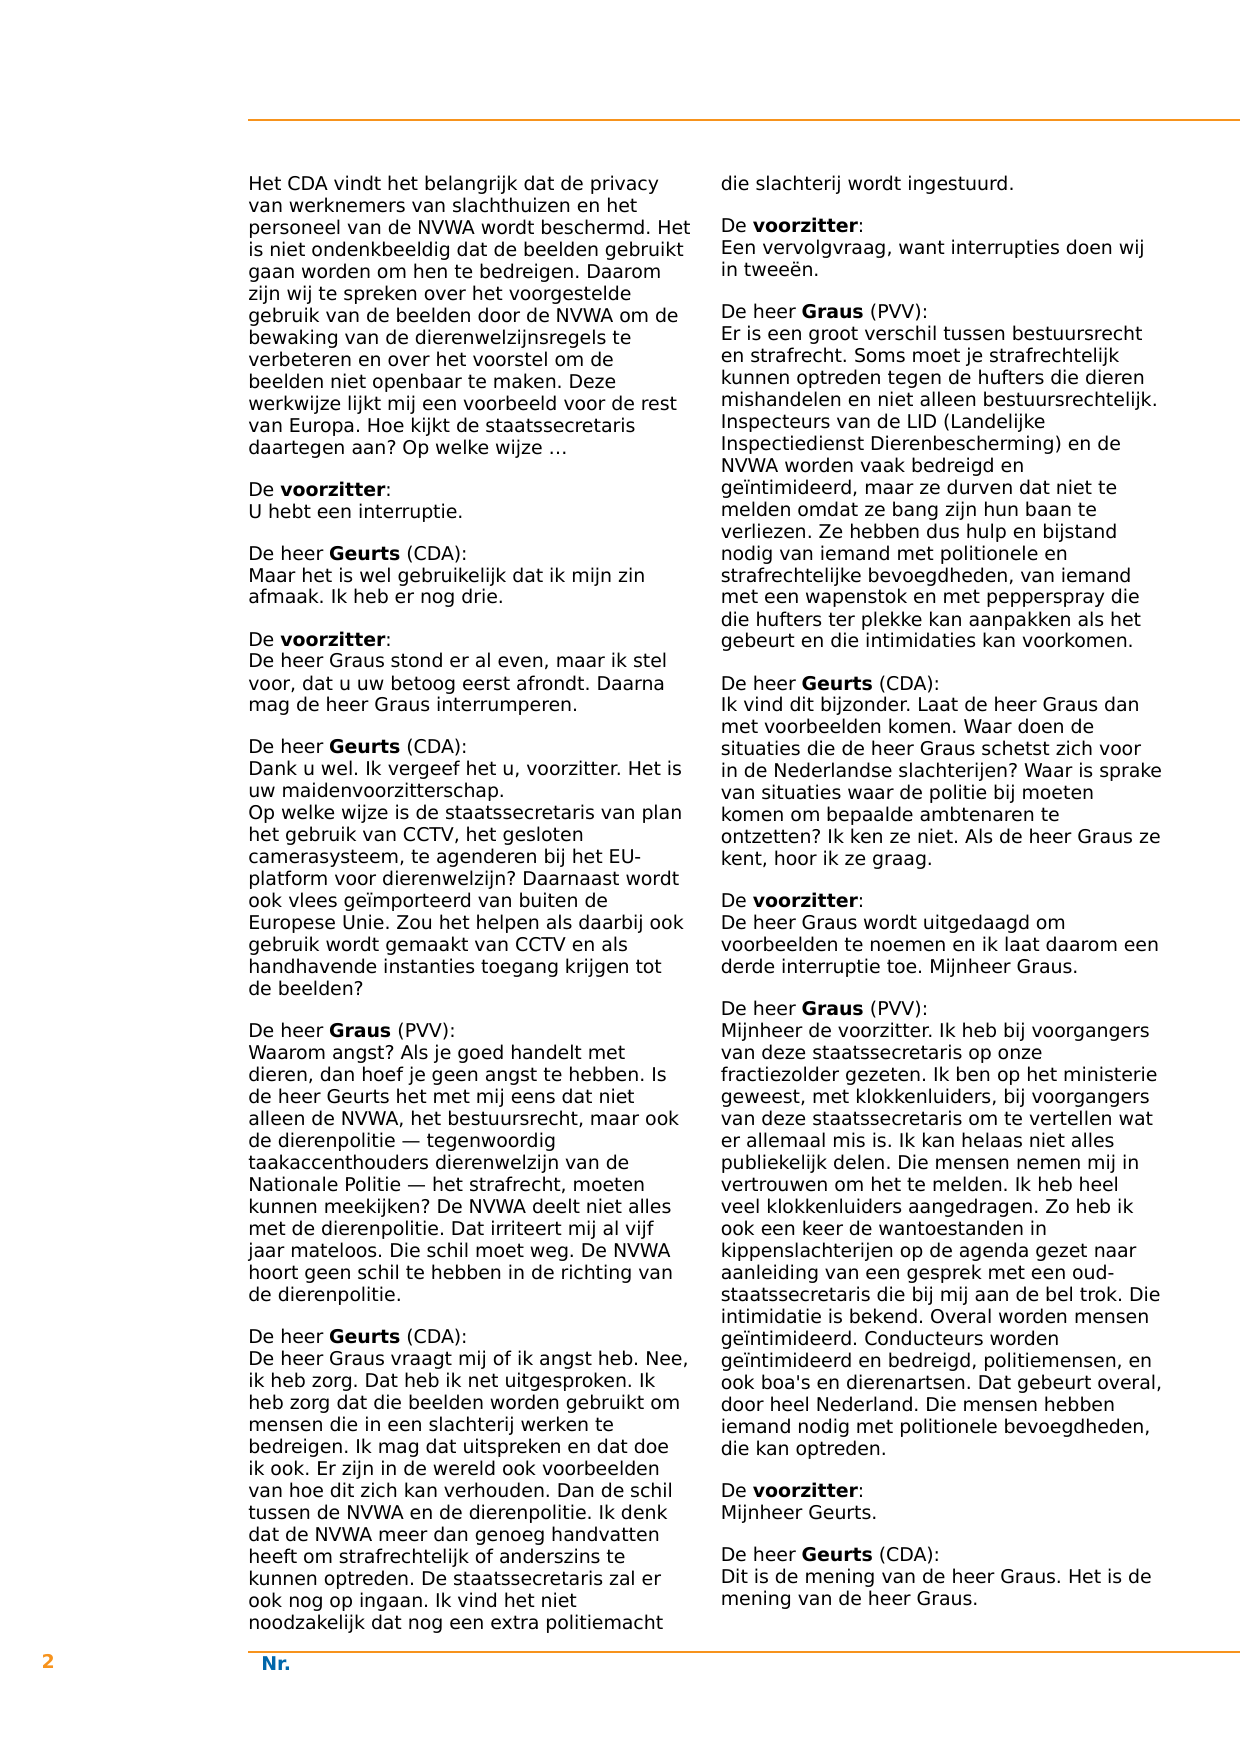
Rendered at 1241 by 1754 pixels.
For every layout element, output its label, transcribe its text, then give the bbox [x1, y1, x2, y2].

text Mijnheer Geurts. [721, 1502, 1163, 1524]
text De heer Graus (PVV): [721, 301, 1163, 323]
text De voorzitter: [721, 890, 1163, 912]
text De heer Graus (PVV): [721, 998, 1163, 1020]
text De heer Geurts (CDA): [721, 1544, 1163, 1566]
text De voorzitter: [248, 478, 691, 501]
text De voorzitter: [721, 215, 1163, 237]
text die slachterij wordt ingestuurd. [721, 173, 1163, 195]
text U hebt een interruptie. [248, 501, 691, 522]
text De heer Geurts (CDA): [248, 736, 691, 758]
text Op welke wijze is de staatssecretaris van plan het gebruik van CCTV, het gesloten camerasysteem, te agenderen bij het EU-platform voor dierenwelzijn? Daarnaast wordt ook vlees geïmporteerd van buiten de Europese Unie. Zou het helpen als daarbij ook gebruik wordt gemaakt van CCTV en als handhavende instanties toegang krijgen tot de beelden? [248, 802, 691, 1000]
text Ik vind dit bijzonder. Laat de heer Graus dan met voorbeelden komen. Waar doen de situaties die de heer Graus schetst zich voor in de Nederlandse slachterijen? Waar is sprake van situaties waar de politie bij moeten komen om bepaalde ambtenaren te ontzetten? Ik ken ze niet. Als de heer Graus ze kent, hoor ik ze graag. [721, 694, 1163, 870]
text De heer Geurts (CDA): [248, 1326, 691, 1348]
text De heer Graus wordt uitgedaagd om voorbeelden te noemen en ik laat daarom een derde interruptie toe. Mijnheer Graus. [721, 912, 1163, 978]
text Waarom angst? Als je goed handelt met dieren, dan hoef je geen angst te hebben. Is de heer Geurts het met mij eens dat niet alleen de NVWA, het bestuursrecht, maar ook de dierenpolitie — tegenwoordig taakaccenthouders dierenwelzijn van de Nationale Politie — het strafrecht, moeten kunnen meekijken? De NVWA deelt niet alles met de dierenpolitie. Dat irriteert mij al vijf jaar mateloos. Die schil moet weg. De NVWA hoort geen schil te hebben in de richting van de dierenpolitie. [248, 1042, 691, 1306]
text Dit is de mening van de heer Graus. Het is de mening van de heer Graus. [721, 1566, 1163, 1609]
text De voorzitter: [248, 628, 691, 650]
text De voorzitter: [721, 1480, 1163, 1502]
text De heer Graus vraagt mij of ik angst heb. Nee, ik heb zorg. Dat heb ik net uitgesproken. Ik heb zorg dat die beelden worden gebruikt om mensen die in een slachterij werken te bedreigen. Ik mag dat uitspreken en dat doe ik ook. Er zijn in de wereld ook voorbeelden van hoe dit zich kan verhouden. Dan de schil tussen de NVWA en de dierenpolitie. Ik denk dat de NVWA meer dan genoeg handvatten heeft om strafrechtelijk of anderszins te kunnen optreden. De staatssecretaris zal er ook nog op ingaan. Ik vind het niet noodzakelijk dat nog een extra politiemacht [248, 1348, 691, 1633]
text De heer Graus (PVV): [248, 1020, 691, 1042]
text Een vervolgvraag, want interrupties doen wij in tweeën. [721, 237, 1163, 281]
text Dank u wel. Ik vergeef het u, voorzitter. Het is uw maidenvoorzitterschap. [248, 758, 691, 802]
text Er is een groot verschil tussen bestuursrecht en strafrecht. Soms moet je strafrechtelijk kunnen optreden tegen de hufters die dieren mishandelen en niet alleen bestuursrechtelijk. Inspecteurs van de LID (Landelijke Inspectiedienst Dierenbescherming) en de NVWA worden vaak bedreigd en geïntimideerd, maar ze durven dat niet te melden omdat ze bang zijn hun baan te verliezen. Ze hebben dus hulp en bijstand nodig van iemand met politionele en strafrechtelijke bevoegdheden, van iemand met een wapenstok en met pepperspray die die hufters ter plekke kan aanpakken als het gebeurt en die intimidaties kan voorkomen. [721, 323, 1163, 652]
text De heer Graus stond er al even, maar ik stel voor, dat u uw betoog eerst afrondt. Daarna mag de heer Graus interrumperen. [248, 650, 691, 716]
text Maar het is wel gebruikelijk dat ik mijn zin afmaak. Ik heb er nog drie. [248, 564, 691, 608]
text De heer Geurts (CDA): [248, 542, 691, 564]
text Het CDA vindt het belangrijk dat de privacy van werknemers van slachthuizen en het personeel van de NVWA wordt beschermd. Het is niet ondenkbeeldig dat de beelden gebruikt gaan worden om hen te bedreigen. Daarom zijn wij te spreken over het voorgestelde gebruik van de beelden door de NVWA om de bewaking van de dierenwelzijnsregels te verbeteren en over het voorstel om de beelden niet openbaar te maken. Deze werkwijze lijkt mij een voorbeeld voor de rest van Europa. Hoe kijkt de staatssecretaris daartegen aan? Op welke wijze … [248, 173, 691, 458]
text De heer Geurts (CDA): [721, 672, 1163, 694]
text Mijnheer de voorzitter. Ik heb bij voorgangers van deze staatssecretaris op onze fractiezolder gezeten. Ik ben op het ministerie geweest, met klokkenluiders, bij voorgangers van deze staatssecretaris om te vertellen wat er allemaal mis is. Ik kan helaas niet alles publiekelijk delen. Die mensen nemen mij in vertrouwen om het te melden. Ik heb heel veel klokkenluiders aangedragen. Zo heb ik ook een keer de wantoestanden in kippenslachterijen op de agenda gezet naar aanleiding van een gesprek met een oud-staatssecretaris die bij mij aan de bel trok. Die intimidatie is bekend. Overal worden mensen geïntimideerd. Conducteurs worden geïntimideerd en bedreigd, politiemensen, en ook boa's en dierenartsen. Dat gebeurt overal, door heel Nederland. Die mensen hebben iemand nodig met politionele bevoegdheden, die kan optreden. [721, 1020, 1163, 1460]
